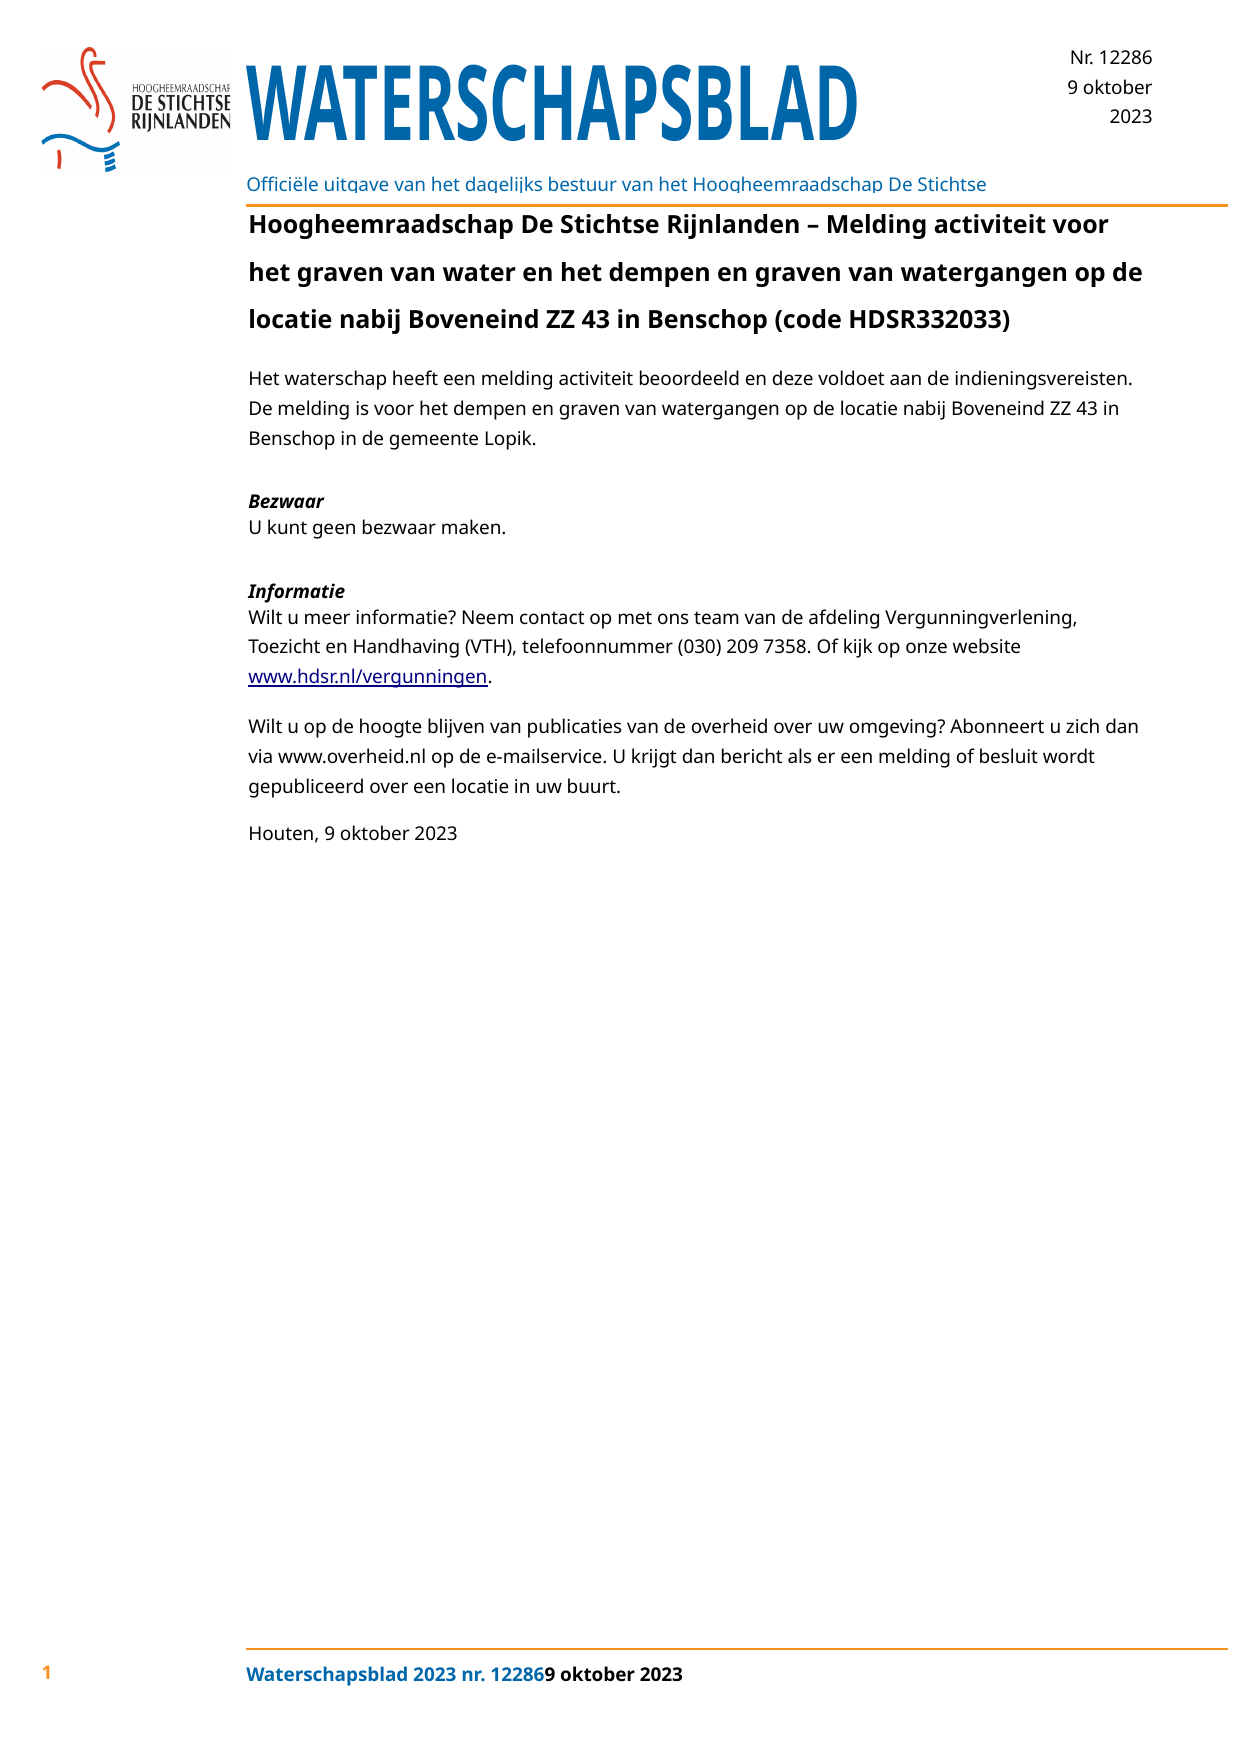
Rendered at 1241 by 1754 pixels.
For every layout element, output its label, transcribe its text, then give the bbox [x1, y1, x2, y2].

text Houten, 9 oktober 2023 [248, 821, 1152, 846]
picture [41, 47, 231, 172]
text Bezwaar [248, 489, 1152, 514]
text Wilt u op de hoogte blijven van publicaties van de overheid over uw omgeving? Abonneert u zich dan via www.overheid.nl op de e-mailservice. U krijgt dan bericht als er een melding of besluit wordt gepubliceerd over een locatie in uw buurt. [248, 714, 1152, 798]
text U kunt geen bezwaar maken. [248, 514, 1152, 540]
text Informatie [248, 578, 1152, 604]
text Hoogheemraadschap De Stichtse Rijnlanden – Melding activiteit voor het graven van water en het dempen en graven van watergangen op de locatie nabij Boveneind ZZ 43 in Benschop (code HDSR332033) [248, 207, 1152, 336]
text Wilt u meer informatie? Neem contact op met ons team van de afdeling Vergunningverlening, Toezicht en Handhaving (VTH), telefoonnummer (030) 209 7358. Of kijk op onze website www.hdsr.nl/vergunningen. [248, 604, 1152, 689]
text Het waterschap heeft een melding activiteit beoordeeld en deze voldoet aan de indieningsvereisten. De melding is voor het dempen en graven van watergangen op de locatie nabij Boveneind ZZ 43 in Benschop in de gemeente Lopik. [248, 366, 1152, 450]
